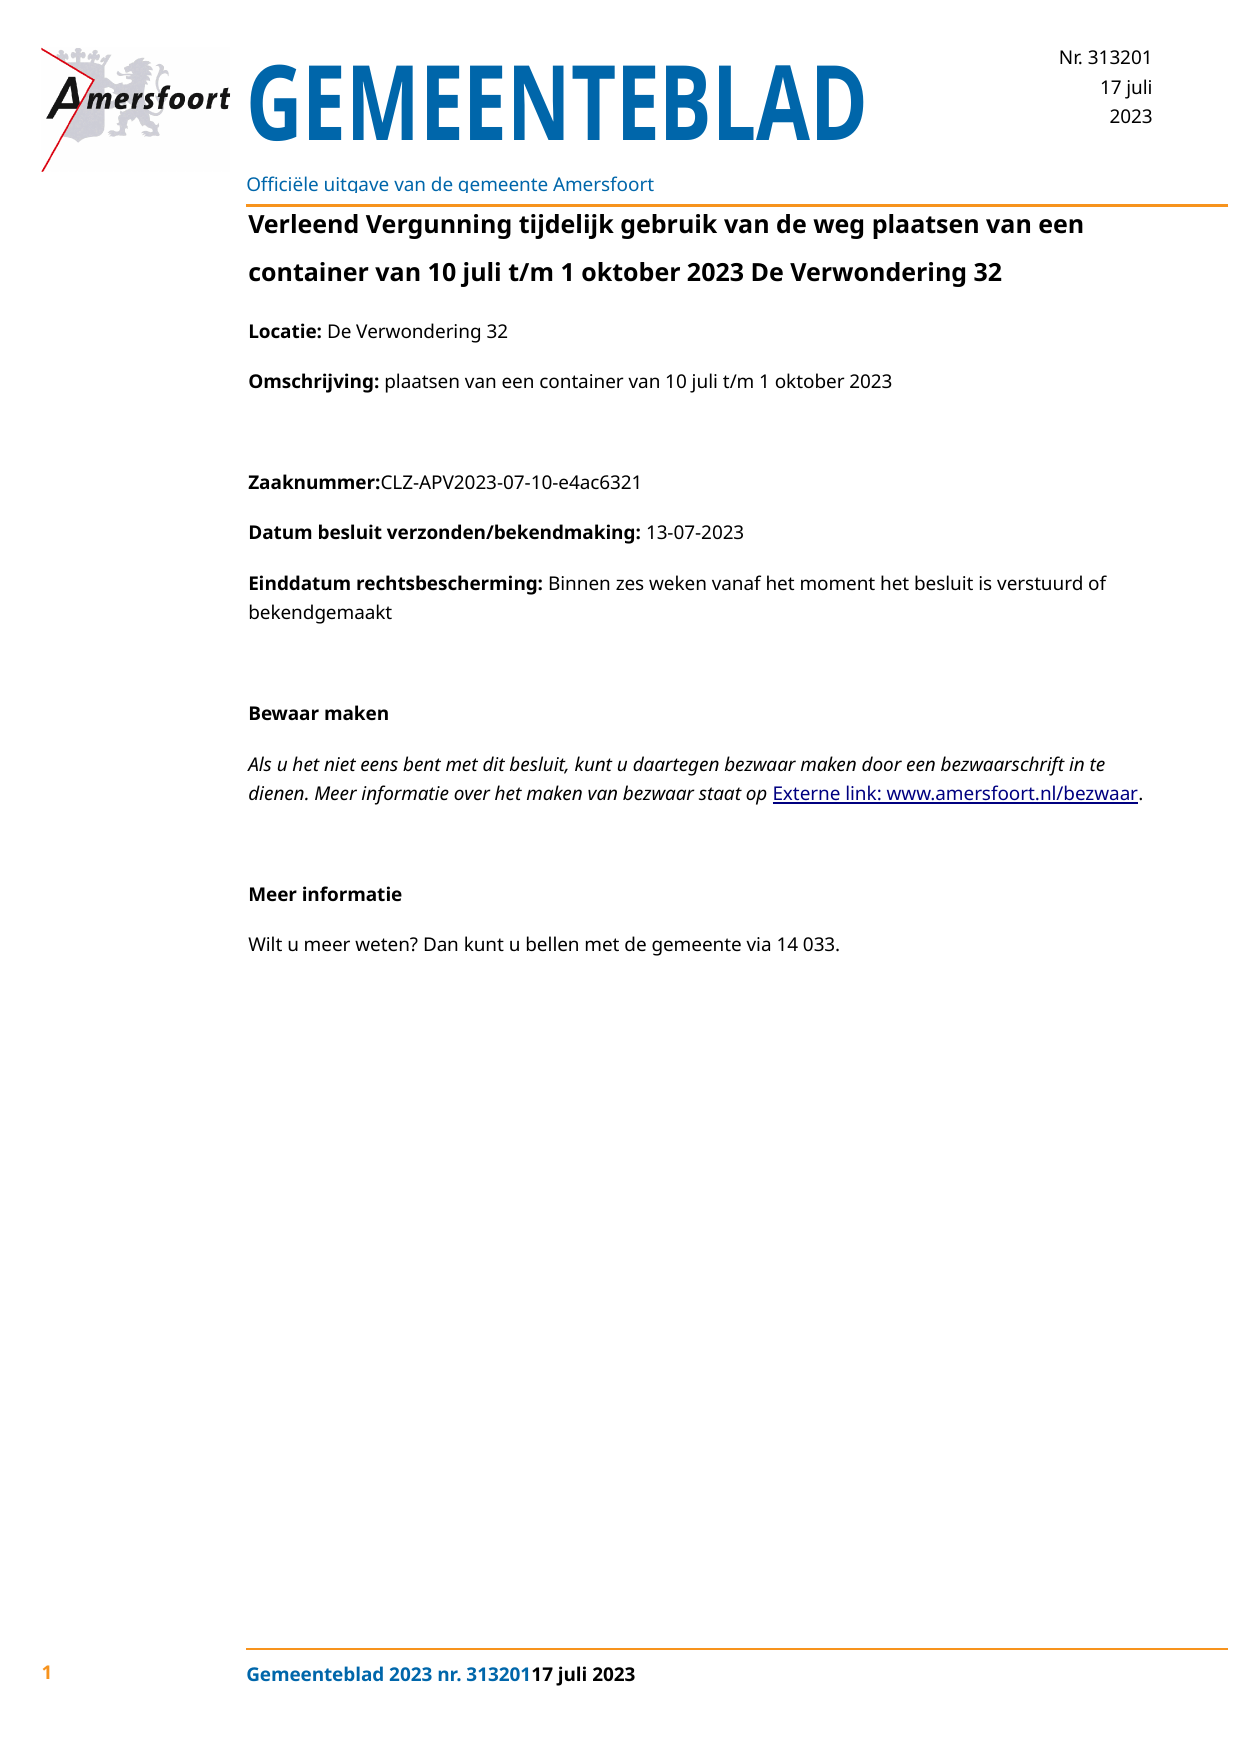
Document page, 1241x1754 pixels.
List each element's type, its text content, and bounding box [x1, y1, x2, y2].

picture [41, 47, 231, 172]
text Omschrijving: plaatsen van een container van 10 juli t/m 1 oktober 2023 [248, 368, 1152, 394]
text Verleend Vergunning tijdelijk gebruik van de weg plaatsen van een container van 10 juli t/m 1 oktober 2023 De Verwondering 32 [248, 207, 1152, 288]
text Wilt u meer weten? Dan kunt u bellen met de gemeente via 14 033. [248, 932, 1152, 957]
text Locatie: De Verwondering 32 [248, 318, 1152, 344]
text Bewaar maken [248, 700, 1152, 726]
text Einddatum rechtsbescherming: Binnen zes weken vanaf het moment het besluit is verstuurd of bekendgemaakt [248, 570, 1152, 625]
text Meer informatie [248, 881, 1152, 907]
text Als u het niet eens bent met dit besluit, kunt u daartegen bezwaar maken door een bezwaarschrift in te dienen. Meer informatie over het maken van bezwaar staat op Externe link: www.amersfoort.nl/bezwaar. [248, 751, 1152, 806]
text Datum besluit verzonden/bekendmaking: 13-07-2023 [248, 519, 1152, 545]
text Zaaknummer:CLZ-APV2023-07-10-e4ac6321 [248, 469, 1152, 495]
